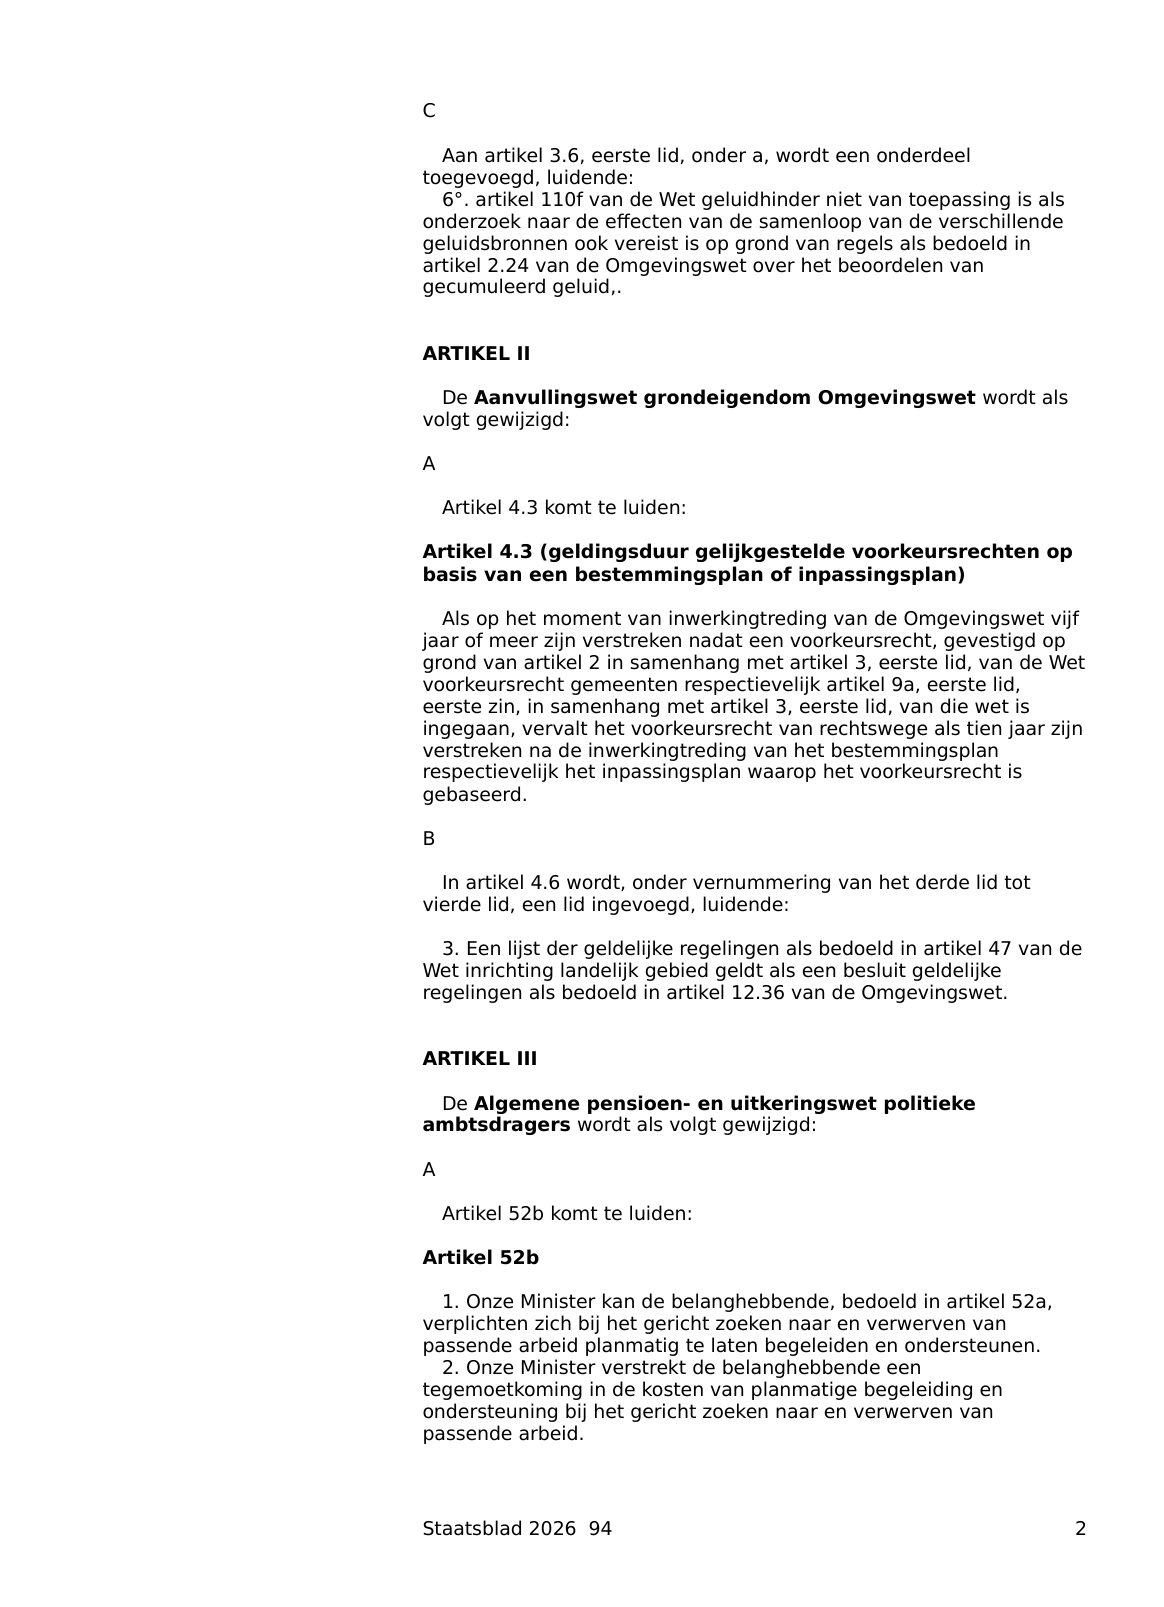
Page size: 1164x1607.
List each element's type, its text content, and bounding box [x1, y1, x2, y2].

text Artikel 4.3 komt te luiden: [422, 497, 1087, 519]
subtitle ARTIKEL II [422, 343, 1087, 365]
text B [422, 828, 1087, 849]
text A [422, 1158, 1087, 1181]
text De Aanvullingswet grondeigendom Omgevingswet wordt als volgt gewijzigd: [422, 387, 1087, 431]
subtitle Artikel 4.3 (geldingsduur gelijkgestelde voorkeursrechten op basis van een bestemmingsplan of inpassingsplan) [422, 541, 1087, 585]
text Artikel 52b komt te luiden: [422, 1203, 1087, 1225]
text 3. Een lijst der geldelijke regelingen als bedoeld in artikel 47 van de Wet inrichting landelijk gebied geldt als een besluit geldelijke regelingen als bedoeld in artikel 12.36 van de Omgevingswet. [422, 938, 1087, 1004]
text Als op het moment van inwerkingtreding van de Omgevingswet vijf jaar of meer zijn verstreken nadat een voorkeursrecht, gevestigd op grond van artikel 2 in samenhang met artikel 3, eerste lid, van de Wet voorkeursrecht gemeenten respectievelijk artikel 9a, eerste lid, eerste zin, in samenhang met artikel 3, eerste lid, van die wet is ingegaan, vervalt het voorkeursrecht van rechtswege als tien jaar zijn verstreken na de inwerkingtreding van het bestemmingsplan respectievelijk het inpassingsplan waarop het voorkeursrecht is gebaseerd. [422, 608, 1087, 805]
text C [422, 100, 1087, 122]
text 2. Onze Minister verstrekt de belanghebbende een tegemoetkoming in de kosten van planmatige begeleiding en ondersteuning bij het gericht zoeken naar en verwerven van passende arbeid. [422, 1357, 1087, 1445]
text A [422, 453, 1087, 475]
text In artikel 4.6 wordt, onder vernummering van het derde lid tot vierde lid, een lid ingevoegd, luidende: [422, 872, 1087, 916]
text 6°. artikel 110f van de Wet geluidhinder niet van toepassing is als onderzoek naar de effecten van de samenloop van de verschillende geluidsbronnen ook vereist is op grond van regels als bedoeld in artikel 2.24 van de Omgevingswet over het beoordelen van gecumuleerd geluid,. [422, 188, 1087, 298]
subtitle Artikel 52b [422, 1247, 1087, 1269]
text De Algemene pensioen- en uitkeringswet politieke ambtsdragers wordt als volgt gewijzigd: [422, 1092, 1087, 1136]
text Aan artikel 3.6, eerste lid, onder a, wordt een onderdeel toegevoegd, luidende: [422, 144, 1087, 188]
text 1. Onze Minister kan de belanghebbende, bedoeld in artikel 52a, verplichten zich bij het gericht zoeken naar en verwerven van passende arbeid planmatig te laten begeleiden en ondersteunen. [422, 1291, 1087, 1357]
subtitle ARTIKEL III [422, 1048, 1087, 1070]
